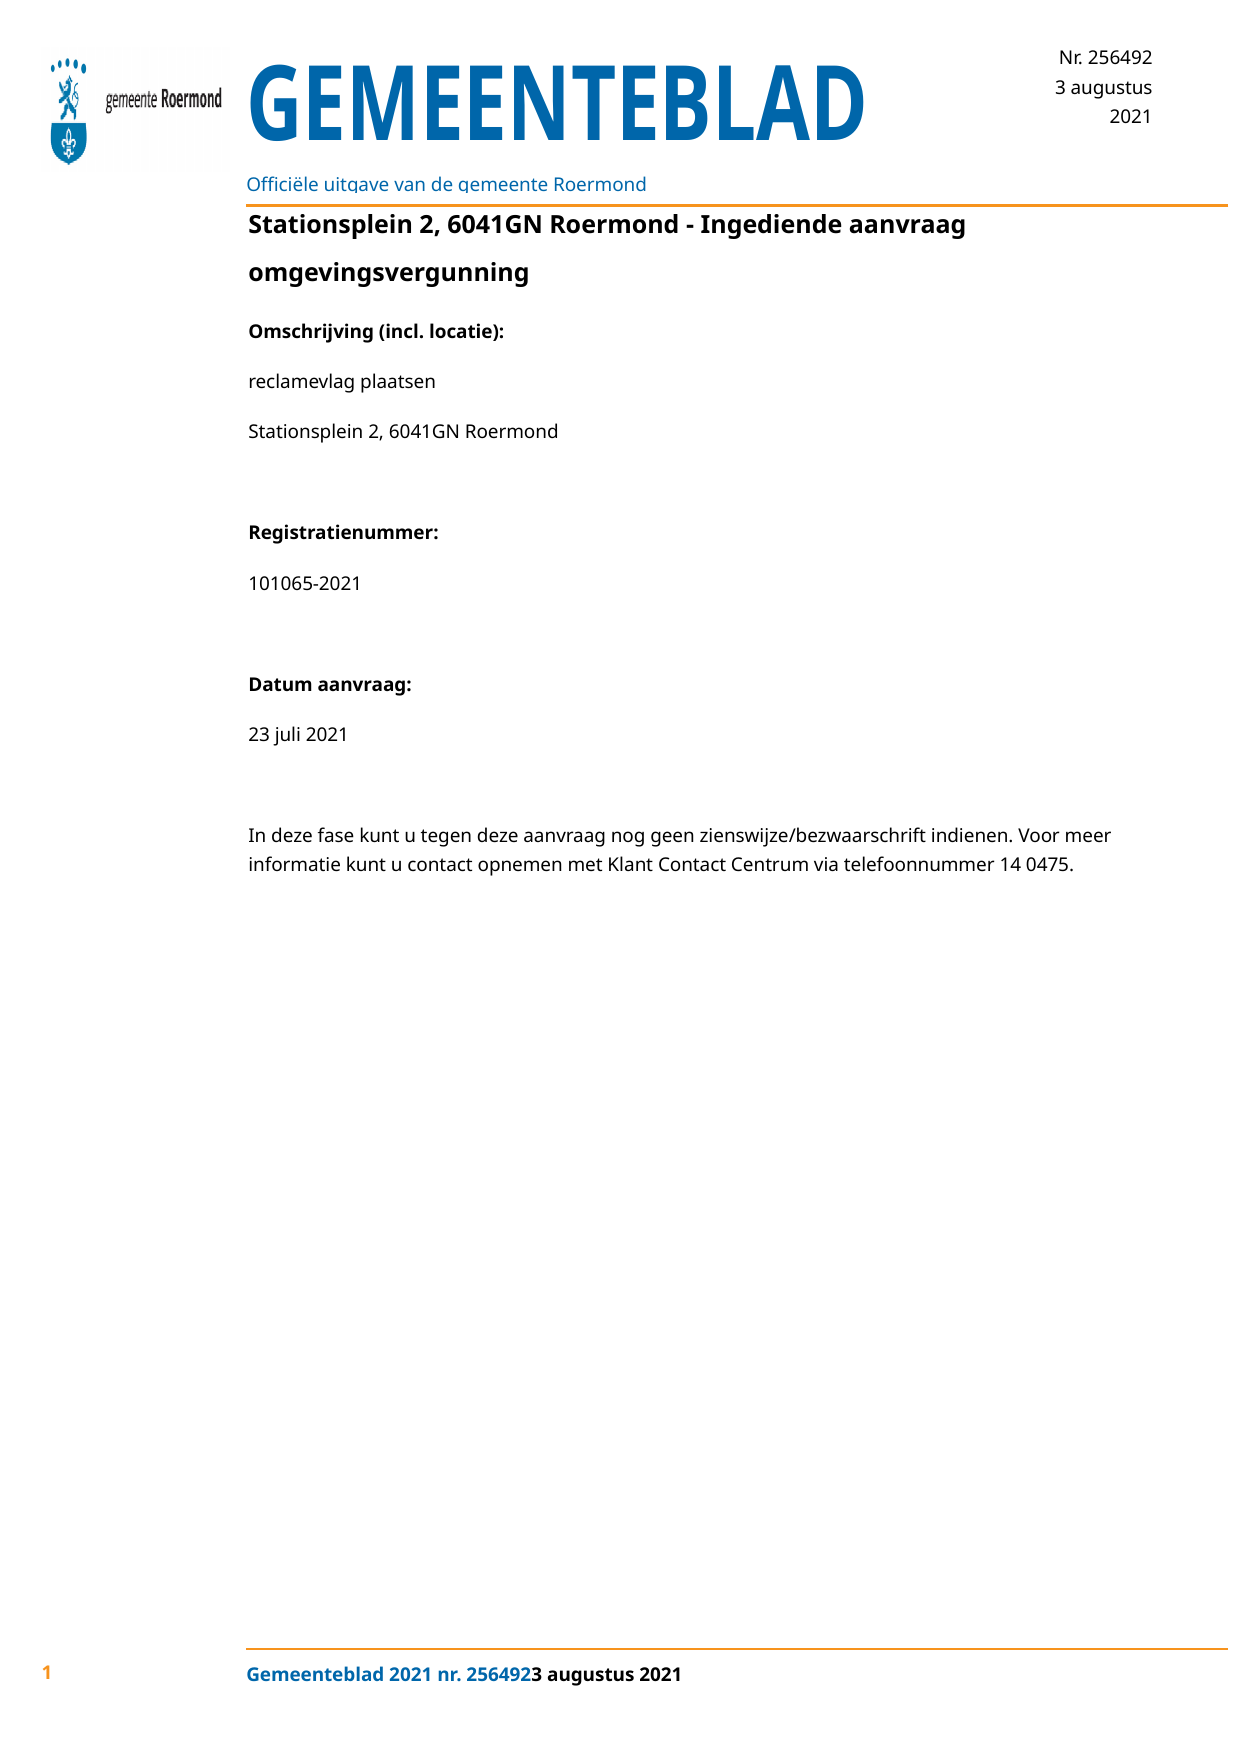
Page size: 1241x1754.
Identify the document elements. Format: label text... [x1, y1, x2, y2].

text Stationsplein 2, 6041GN Roermond - Ingediende aanvraag omgevingsvergunning [248, 207, 1152, 288]
picture [41, 47, 231, 172]
text Stationsplein 2, 6041GN Roermond [248, 419, 1152, 444]
text Omschrijving (incl. locatie): [248, 318, 1152, 344]
text 101065-2021 [248, 570, 1152, 596]
text Registratienummer: [248, 519, 1152, 545]
text 23 juli 2021 [248, 721, 1152, 747]
text In deze fase kunt u tegen deze aanvraag nog geen zienswijze/bezwaarschrift indienen. Voor meer informatie kunt u contact opnemen met Klant Contact Centrum via telefoonnummer 14 0475. [248, 822, 1152, 877]
text Datum aanvraag: [248, 671, 1152, 697]
text reclamevlag plaatsen [248, 368, 1152, 394]
